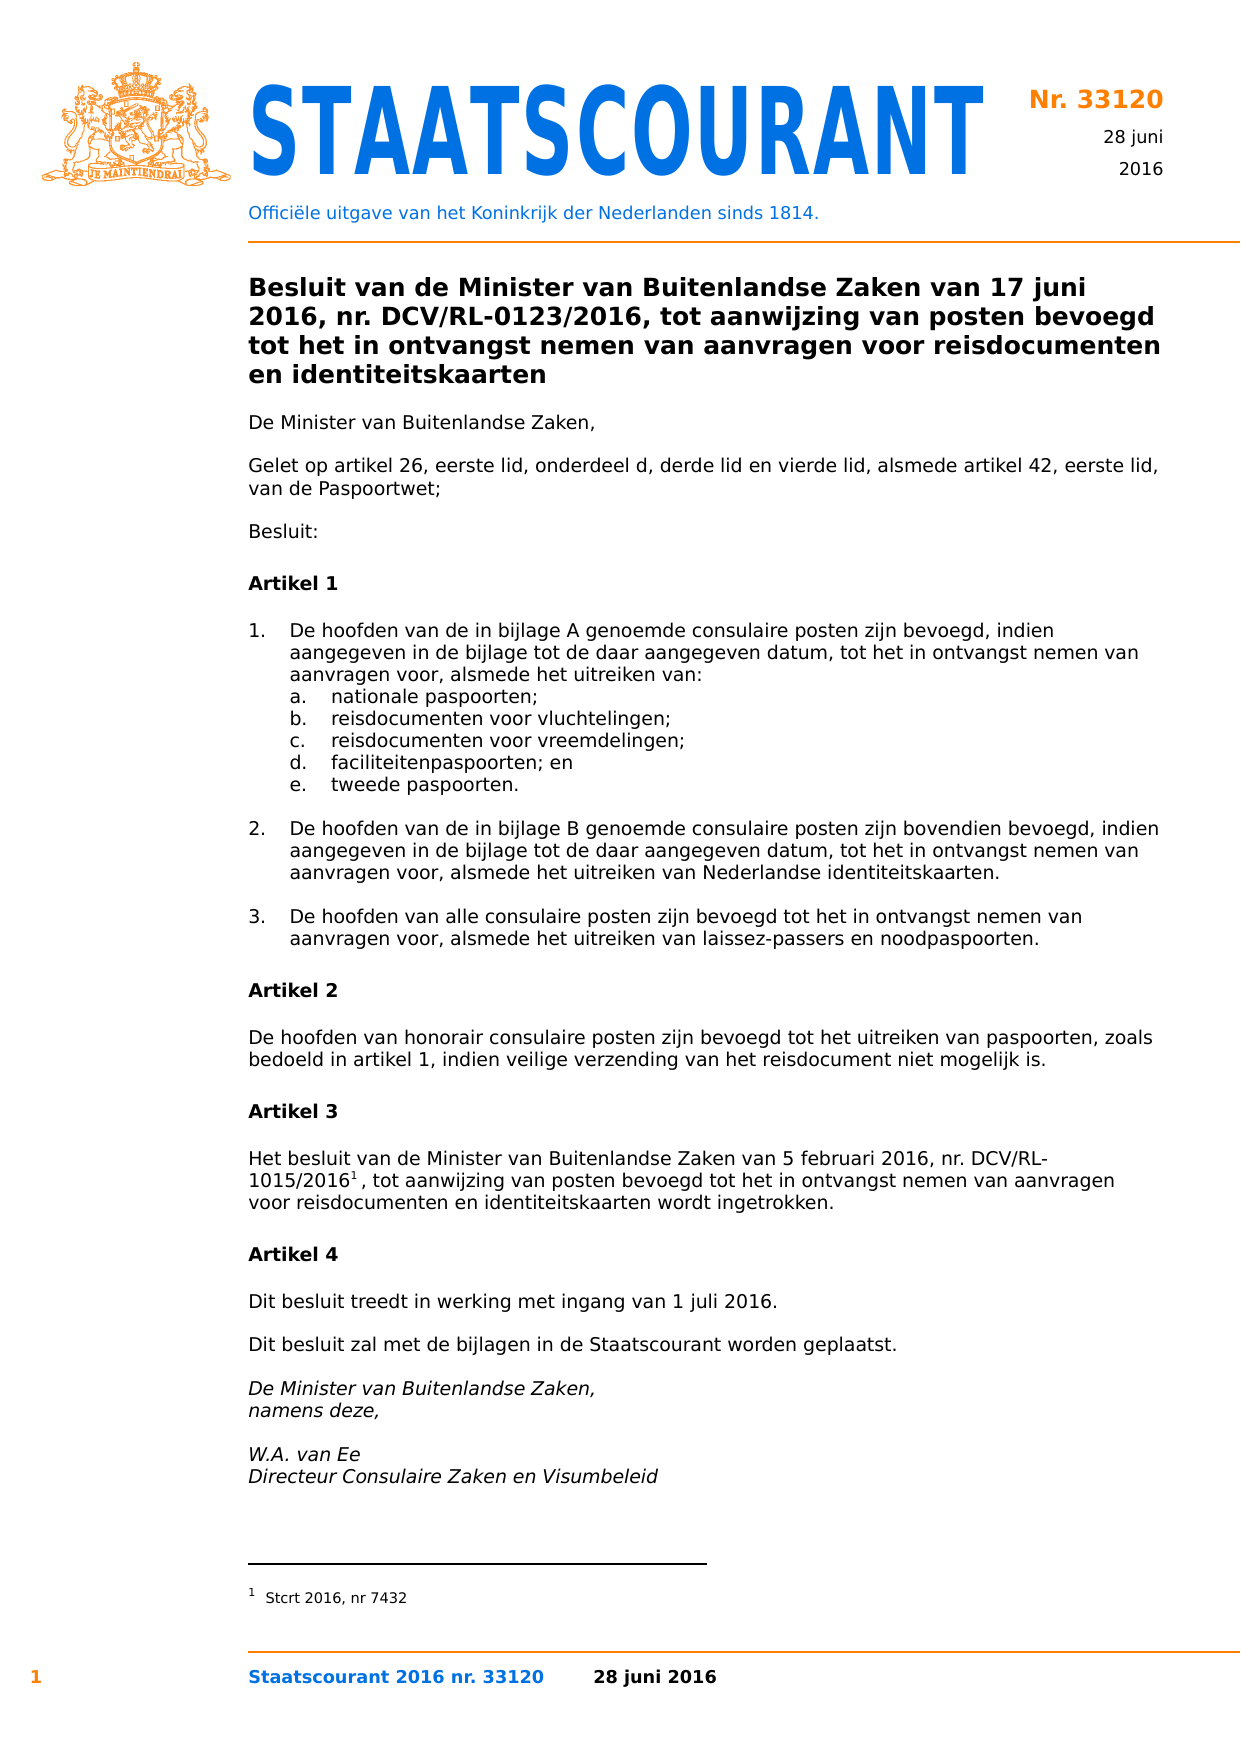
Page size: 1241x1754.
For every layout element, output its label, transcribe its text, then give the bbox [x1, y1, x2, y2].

table_cell 2016 [998, 153, 1240, 203]
text Dit besluit zal met de bijlagen in de Staatscourant worden geplaatst. [248, 1334, 1163, 1356]
text 2. De hoofden van de in bijlage B genoemde consulaire posten zijn bovendien bevoegd, indien aangegeven in de bijlage tot de daar aangegeven datum, tot het in ontvangst nemen van aanvragen voor, alsmede het uitreiken van Nederlandse identiteitskaarten. [248, 818, 1163, 884]
subtitle Besluit van de Minister van Buitenlandse Zaken van 17 juni 2016, nr. DCV/RL-0123/2016, tot aanwijzing van posten bevoegd tot het in ontvangst nemen van aanvragen voor reisdocumenten en identiteitskaarten [248, 273, 1163, 390]
subtitle Artikel 1 [248, 573, 1163, 595]
text Dit besluit treedt in werking met ingang van 1 juli 2016. [248, 1291, 1163, 1312]
table_cell 28 juni [998, 121, 1240, 153]
text Het besluit van de Minister van Buitenlandse Zaken van 5 februari 2016, nr. DCV/RL-1015/2016, tot aanwijzing van posten bevoegd tot het in ontvangst nemen van aanvragen voor reisdocumenten en identiteitskaarten wordt ingetrokken. [248, 1148, 1163, 1213]
table_header STAATSCOURANT [248, 62, 998, 203]
text Gelet op artikel 26, eerste lid, onderdeel d, derde lid en vierde lid, alsmede artikel 42, eerste lid, van de Paspoortwet; [248, 455, 1163, 499]
text b. reisdocumenten voor vluchtelingen; [289, 708, 1163, 730]
text Stcrt 2016, nr 7432 [248, 1586, 1163, 1608]
subtitle Artikel 2 [248, 980, 1163, 1002]
text De Minister van Buitenlandse Zaken, namens deze, W.A. van Ee Directeur Consulaire Zaken en Visumbeleid [248, 1378, 1163, 1488]
text c. reisdocumenten voor vreemdelingen; [289, 730, 1163, 752]
text d. faciliteitenpaspoorten; en [289, 752, 1163, 774]
text Besluit: [248, 521, 1163, 543]
text 3. De hoofden van alle consulaire posten zijn bevoegd tot het in ontvangst nemen van aanvragen voor, alsmede het uitreiken van laissez-passers en noodpaspoorten. [248, 906, 1163, 950]
text De Minister van Buitenlandse Zaken, [248, 412, 1163, 433]
picture [41, 62, 231, 186]
table_header [25, 62, 248, 241]
text a. nationale paspoorten; [289, 686, 1163, 708]
text De hoofden van honorair consulaire posten zijn bevoegd tot het uitreiken van paspoorten, zoals bedoeld in artikel 1, indien veilige verzending van het reisdocument niet mogelijk is. [248, 1027, 1163, 1071]
table_header Nr. 33120 [998, 62, 1240, 121]
text 1. De hoofden van de in bijlage A genoemde consulaire posten zijn bevoegd, indien aangegeven in de bijlage tot de daar aangegeven datum, tot het in ontvangst nemen van aanvragen voor, alsmede het uitreiken van: [248, 620, 1163, 686]
table_cell Officiële uitgave van het Koninkrijk der Nederlanden sinds 1814. [248, 203, 1240, 241]
subtitle Artikel 4 [248, 1243, 1163, 1266]
subtitle Artikel 3 [248, 1101, 1163, 1123]
text e. tweede paspoorten. [289, 774, 1163, 796]
